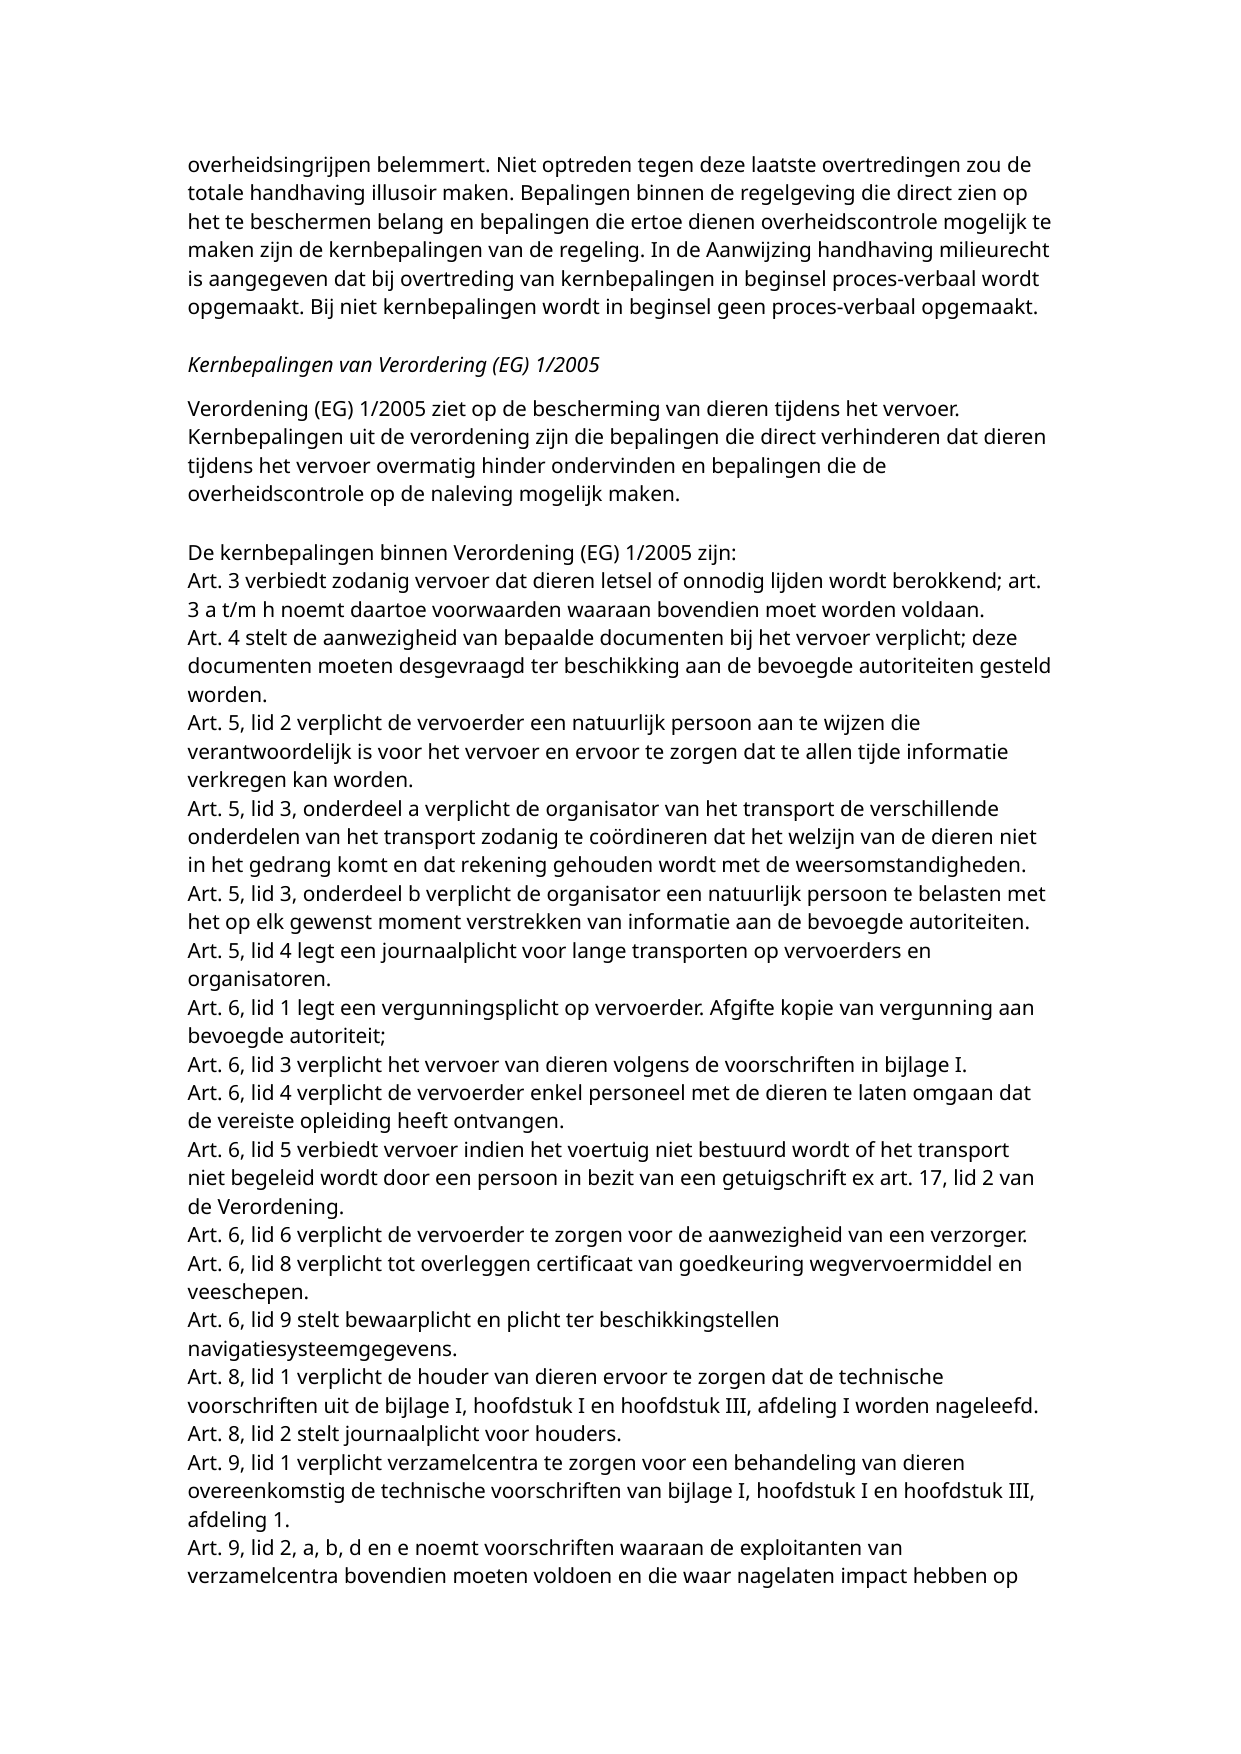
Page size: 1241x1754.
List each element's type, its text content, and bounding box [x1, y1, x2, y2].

text Art. 5, lid 2 verplicht de vervoerder een natuurlijk persoon aan te wijzen die verantwoordelijk is voor het vervoer en ervoor te zorgen dat te allen tijde informatie verkregen kan worden. [187, 708, 1053, 794]
text Art. 6, lid 9 stelt bewaarplicht en plicht ter beschikkingstellen navigatiesysteemgegevens. [187, 1306, 1053, 1362]
text Art. 6, lid 8 verplicht tot overleggen certificaat van goedkeuring wegvervoermiddel en veeschepen. [187, 1249, 1053, 1306]
text Art. 6, lid 6 verplicht de vervoerder te zorgen voor de aanwezigheid van een verzorger. [187, 1220, 1053, 1249]
text Kernbepalingen van Verordering (EG) 1/2005 [187, 351, 1053, 379]
text overheidsingrijpen belemmert. Niet optreden tegen deze laatste overtredingen zou de totale handhaving illusoir maken. Bepalingen binnen de regelgeving die direct zien op het te beschermen belang en bepalingen die ertoe dienen overheidscontrole mogelijk te maken zijn de kernbepalingen van de regeling. In de Aanwijzing handhaving milieurecht is aangegeven dat bij overtreding van kernbepalingen in beginsel proces-verbaal wordt opgemaakt. Bij niet kernbepalingen wordt in beginsel geen proces-verbaal opgemaakt. [187, 150, 1053, 321]
text Art. 8, lid 1 verplicht de houder van dieren ervoor te zorgen dat de technische voorschriften uit de bijlage I, hoofdstuk I en hoofdstuk III, afdeling I worden nageleefd. [187, 1362, 1053, 1419]
text De kernbepalingen binnen Verordening (EG) 1/2005 zijn: [187, 538, 1053, 566]
text Art. 6, lid 3 verplicht het vervoer van dieren volgens de voorschriften in bijlage I. [187, 1050, 1053, 1078]
text Art. 8, lid 2 stelt journaalplicht voor houders. [187, 1419, 1053, 1448]
text Art. 5, lid 3, onderdeel a verplicht de organisator van het transport de verschillende onderdelen van het transport zodanig te coördineren dat het welzijn van de dieren niet in het gedrang komt en dat rekening gehouden wordt met de weersomstandigheden. [187, 794, 1053, 879]
text Art. 4 stelt de aanwezigheid van bepaalde documenten bij het vervoer verplicht; deze documenten moeten desgevraagd ter beschikking aan de bevoegde autoriteiten gesteld worden. [187, 623, 1053, 708]
text Art. 5, lid 3, onderdeel b verplicht de organisator een natuurlijk persoon te belasten met het op elk gewenst moment verstrekken van informatie aan de bevoegde autoriteiten. [187, 879, 1053, 936]
text Art. 9, lid 1 verplicht verzamelcentra te zorgen voor een behandeling van dieren overeenkomstig de technische voorschriften van bijlage I, hoofdstuk I en hoofdstuk III, afdeling 1. [187, 1448, 1053, 1533]
text Art. 6, lid 4 verplicht de vervoerder enkel personeel met de dieren te laten omgaan dat de vereiste opleiding heeft ontvangen. [187, 1078, 1053, 1135]
text Art. 6, lid 1 legt een vergunningsplicht op vervoerder. Afgifte kopie van vergunning aan bevoegde autoriteit; [187, 993, 1053, 1050]
text Art. 6, lid 5 verbiedt vervoer indien het voertuig niet bestuurd wordt of het transport niet begeleid wordt door een persoon in bezit van een getuigschrift ex art. 17, lid 2 van de Verordening. [187, 1135, 1053, 1220]
text Art. 9, lid 2, a, b, d en e noemt voorschriften waaraan de exploitanten van verzamelcentra bovendien moeten voldoen en die waar nagelaten impact hebben op [187, 1533, 1053, 1590]
text Verordening (EG) 1/2005 ziet op de bescherming van dieren tijdens het vervoer. Kernbepalingen uit de verordening zijn die bepalingen die direct verhinderen dat dieren tijdens het vervoer overmatig hinder ondervinden en bepalingen die de overheidscontrole op de naleving mogelijk maken. [187, 394, 1053, 508]
text Art. 3 verbiedt zodanig vervoer dat dieren letsel of onnodig lijden wordt berokkend; art. 3 a t/m h noemt daartoe voorwaarden waaraan bovendien moet worden voldaan. [187, 566, 1053, 623]
text Art. 5, lid 4 legt een journaalplicht voor lange transporten op vervoerders en organisatoren. [187, 936, 1053, 993]
